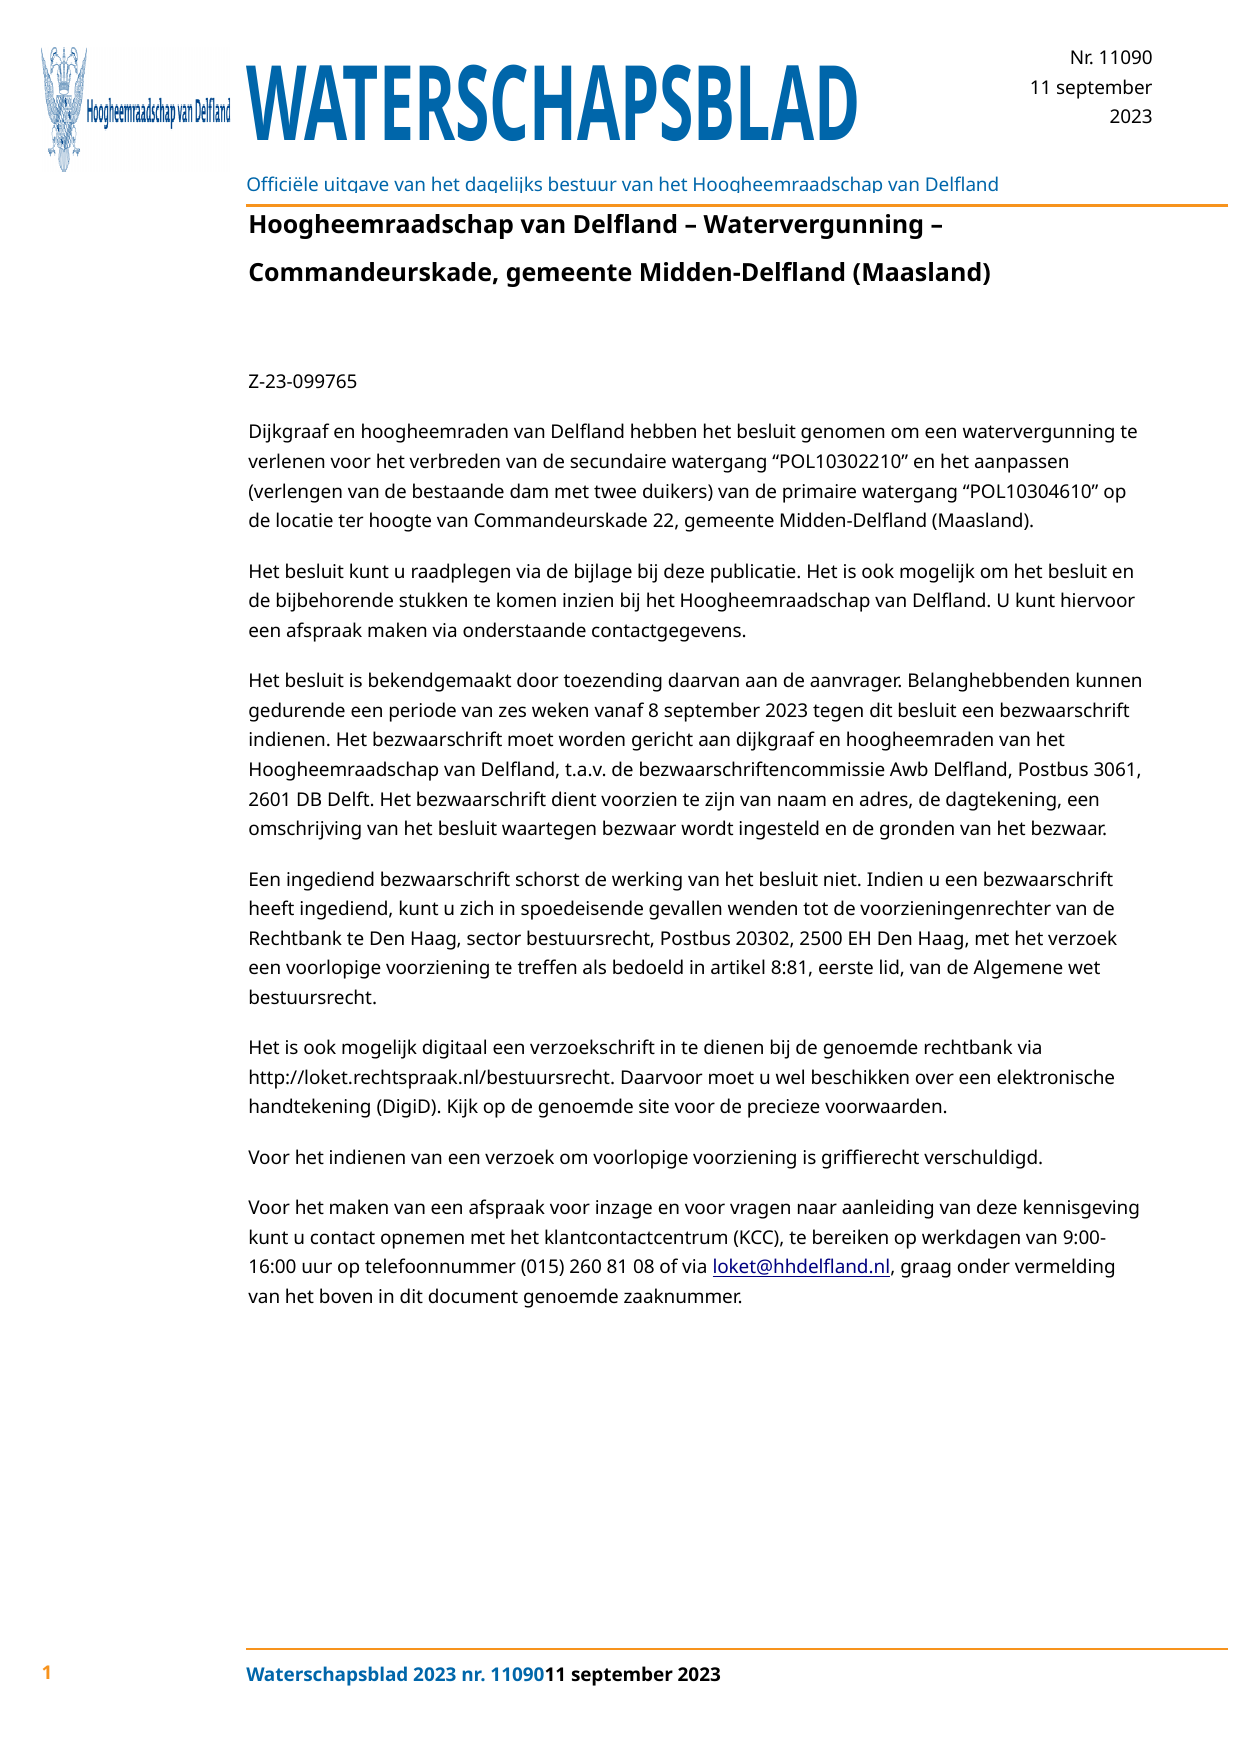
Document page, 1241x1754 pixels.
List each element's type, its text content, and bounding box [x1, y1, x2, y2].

picture [41, 47, 231, 172]
text Voor het indienen van een verzoek om voorlopige voorziening is griffierecht verschuldigd. [248, 1144, 1152, 1170]
text Hoogheemraadschap van Delfland – Watervergunning – Commandeurskade, gemeente Midden-Delfland (Maasland) [248, 207, 1152, 288]
text Een ingediend bezwaarschrift schorst de werking van het besluit niet. Indien u een bezwaarschrift heeft ingediend, kunt u zich in spoedeisende gevallen wenden tot de voorzieningenrechter van de Rechtbank te Den Haag, sector bestuursrecht, Postbus 20302, 2500 EH Den Haag, met het verzoek een voorlopige voorziening te treffen als bedoeld in artikel 8:81, eerste lid, van de Algemene wet bestuursrecht. [248, 866, 1152, 1010]
text Voor het maken van een afspraak voor inzage en voor vragen naar aanleiding van deze kennisgeving kunt u contact opnemen met het klantcontactcentrum (KCC), te bereiken op werkdagen van 9:00-16:00 uur op telefoonnummer (015) 260 81 08 of via loket@hhdelfland.nl, graag onder vermelding van het boven in dit document genoemde zaaknummer. [248, 1194, 1152, 1309]
text Het besluit kunt u raadplegen via de bijlage bij deze publicatie. Het is ook mogelijk om het besluit en de bijbehorende stukken te komen inzien bij het Hoogheemraadschap van Delfland. U kunt hiervoor een afspraak maken via onderstaande contactgegevens. [248, 558, 1152, 643]
text Het besluit is bekendgemaakt door toezending daarvan aan de aanvrager. Belanghebbenden kunnen gedurende een periode van zes weken vanaf 8 september 2023 tegen dit besluit een bezwaarschrift indienen. Het bezwaarschrift moet worden gericht aan dijkgraaf en hoogheemraden van het Hoogheemraadschap van Delfland, t.a.v. de bezwaarschriftencommissie Awb Delfland, Postbus 3061, 2601 DB Delft. Het bezwaarschrift dient voorzien te zijn van naam en adres, de dagtekening, een omschrijving van het besluit waartegen bezwaar wordt ingesteld en de gronden van het bezwaar. [248, 667, 1152, 841]
text Het is ook mogelijk digitaal een verzoekschrift in te dienen bij de genoemde rechtbank via http://loket.rechtspraak.nl/bestuursrecht. Daarvoor moet u wel beschikken over een elektronische handtekening (DigiD). Kijk op de genoemde site voor de precieze voorwaarden. [248, 1034, 1152, 1119]
text Z-23-099765 [248, 368, 1152, 394]
text Dijkgraaf en hoogheemraden van Delfland hebben het besluit genomen om een watervergunning te verlenen voor het verbreden van de secundaire watergang “POL10302210” en het aanpassen (verlengen van de bestaande dam met twee duikers) van de primaire watergang “POL10304610” op de locatie ter hoogte van Commandeurskade 22, gemeente Midden-Delfland (Maasland). [248, 419, 1152, 533]
